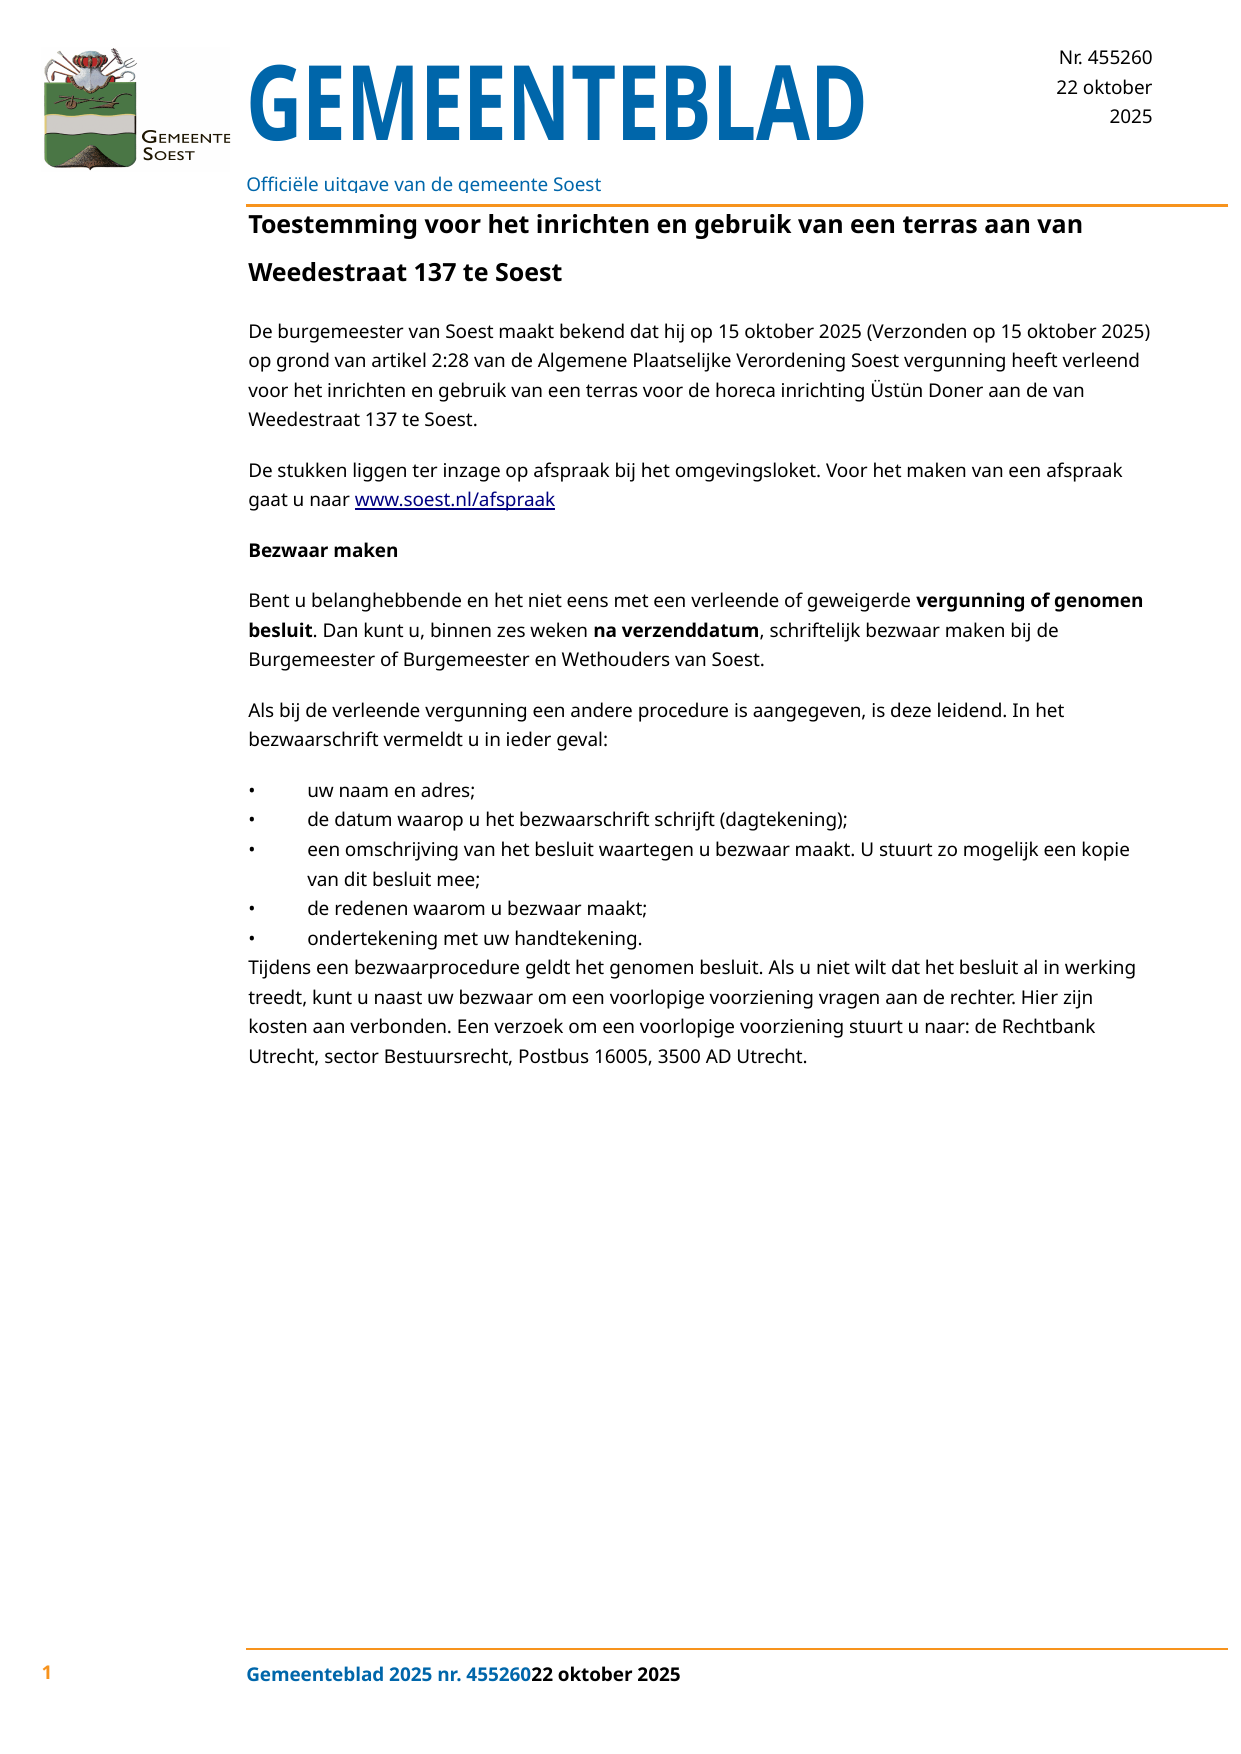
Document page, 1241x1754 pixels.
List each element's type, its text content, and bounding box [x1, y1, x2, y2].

text Bent u belanghebbende en het niet eens met een verleende of geweigerde vergunning of genomen besluit. Dan kunt u, binnen zes weken na verzenddatum, schriftelijk bezwaar maken bij de Burgemeester of Burgemeester en Wethouders van Soest. [248, 587, 1152, 672]
text De stukken liggen ter inzage op afspraak bij het omgevingsloket. Voor het maken van een afspraak gaat u naar www.soest.nl/afspraak [248, 457, 1152, 512]
text Bezwaar maken [248, 537, 1152, 563]
text Tijdens een bezwaarprocedure geldt het genomen besluit. Als u niet wilt dat het besluit al in werking treedt, kunt u naast uw bezwaar om een voorlopige voorziening vragen aan de rechter. Hier zijn kosten aan verbonden. Een verzoek om een voorlopige voorziening stuurt u naar: de Rechtbank Utrecht, sector Bestuursrecht, Postbus 16005, 3500 AD Utrecht. [248, 954, 1152, 1069]
list de redenen waarom u bezwaar maakt; [248, 895, 1152, 921]
text Toestemming voor het inrichten en gebruik van een terras aan van Weedestraat 137 te Soest [248, 207, 1152, 288]
list ondertekening met uw handtekening. [248, 925, 1152, 951]
list uw naam en adres; [248, 777, 1152, 803]
text De burgemeester van Soest maakt bekend dat hij op 15 oktober 2025 (Verzonden op 15 oktober 2025) op grond van artikel 2:28 van de Algemene Plaatselijke Verordening Soest vergunning heeft verleend voor het inrichten en gebruik van een terras voor de horeca inrichting Üstün Doner aan de van Weedestraat 137 te Soest. [248, 318, 1152, 432]
text Als bij de verleende vergunning een andere procedure is aangegeven, is deze leidend. In het bezwaarschrift vermeldt u in ieder geval: [248, 697, 1152, 752]
list een omschrijving van het besluit waartegen u bezwaar maakt. U stuurt zo mogelijk een kopie van dit besluit mee; [248, 836, 1152, 892]
list de datum waarop u het bezwaarschrift schrijft (dagtekening); [248, 807, 1152, 832]
picture [41, 47, 231, 172]
